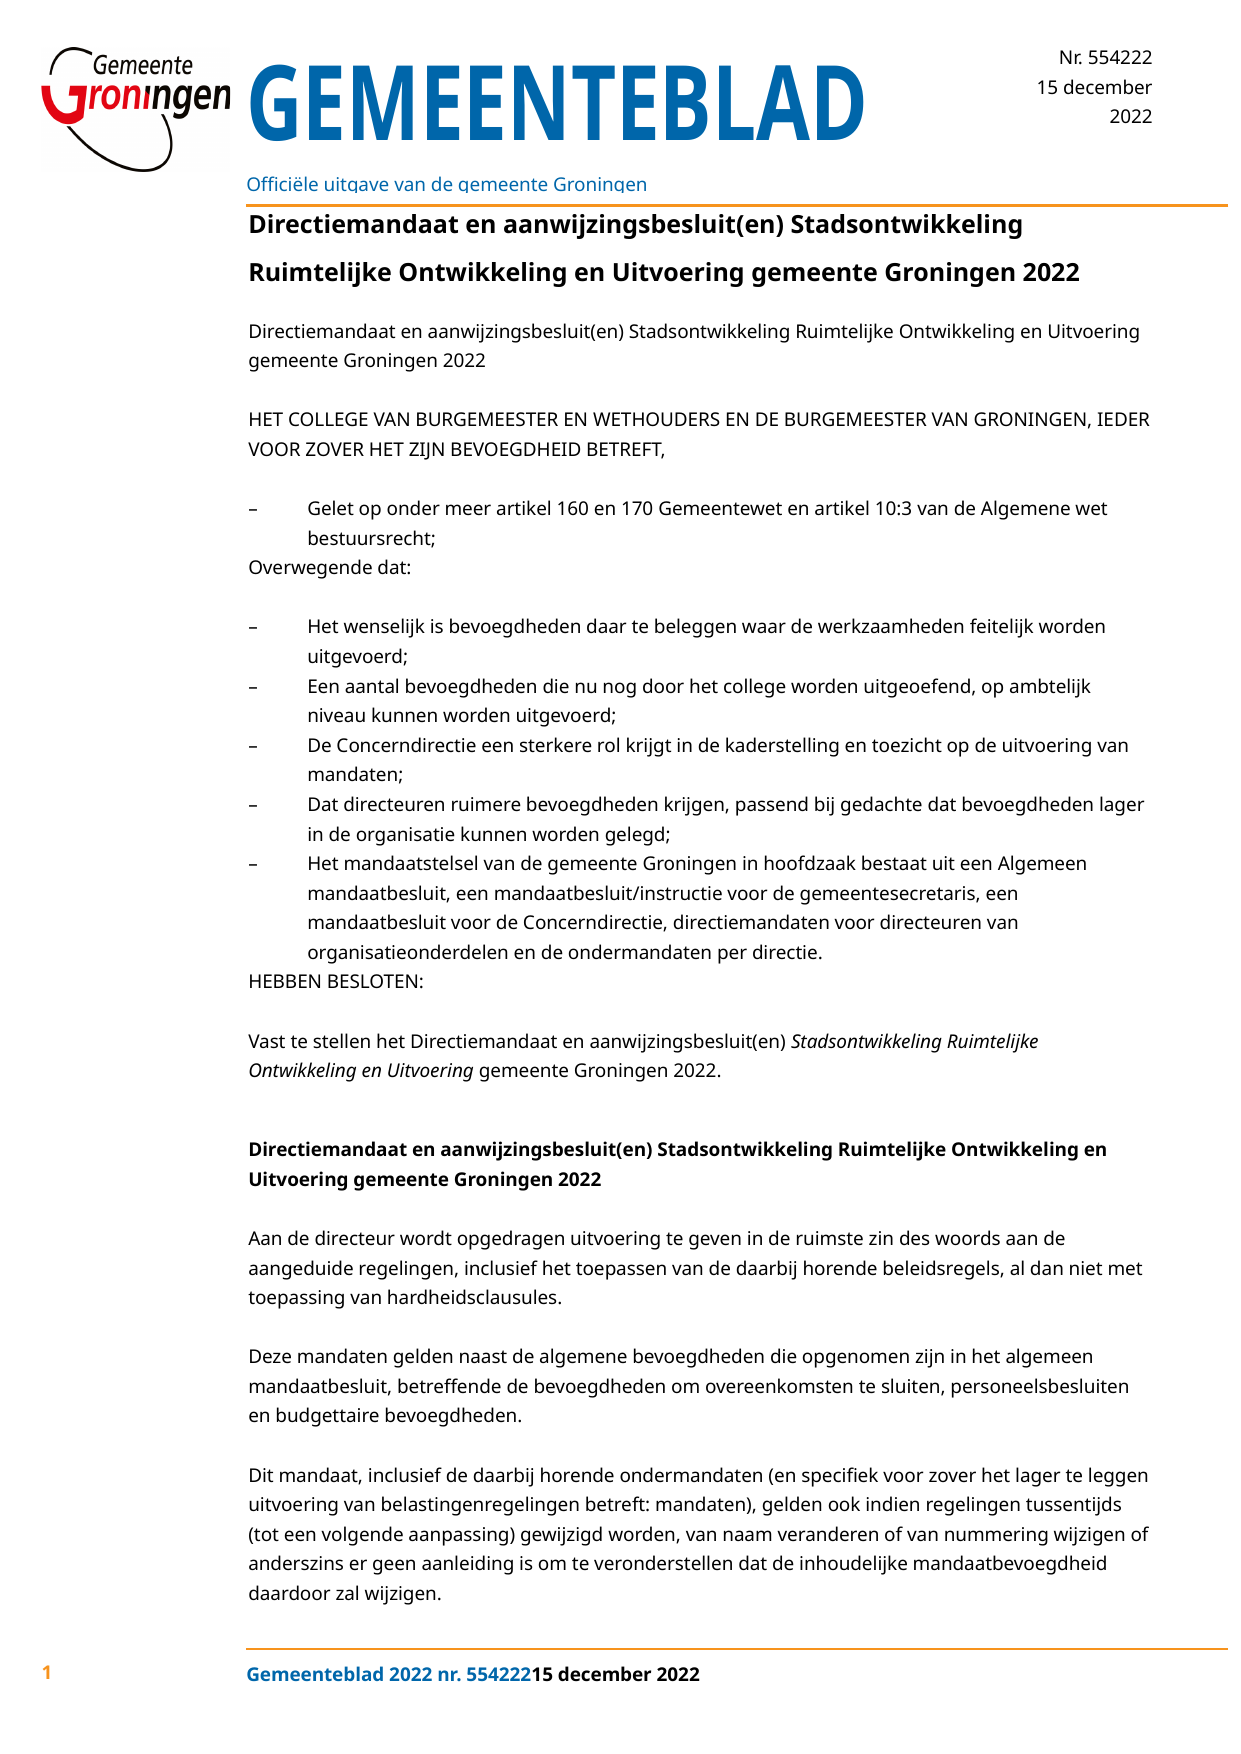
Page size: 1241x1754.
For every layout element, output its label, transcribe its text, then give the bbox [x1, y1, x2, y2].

list Een aantal bevoegdheden die nu nog door het college worden uitgeoefend, op ambtelijk niveau kunnen worden uitgevoerd; [248, 673, 1152, 728]
list De Concerndirectie een sterkere rol krijgt in de kaderstelling en toezicht op de uitvoering van mandaten; [248, 732, 1152, 787]
text Directiemandaat en aanwijzingsbesluit(en) Stadsontwikkeling Ruimtelijke Ontwikkeling en Uitvoering gemeente Groningen 2022 [248, 207, 1152, 288]
text Directiemandaat en aanwijzingsbesluit(en) Stadsontwikkeling Ruimtelijke Ontwikkeling en Uitvoering gemeente Groningen 2022 [248, 318, 1152, 373]
text Aan de directeur wordt opgedragen uitvoering te geven in de ruimste zin des woords aan de aangeduide regelingen, inclusief het toepassen van de daarbij horende beleidsregels, al dan niet met toepassing van hardheidsclausules. [248, 1225, 1152, 1310]
picture [41, 47, 231, 172]
text HEBBEN BESLOTEN: [248, 969, 1152, 994]
list Gelet op onder meer artikel 160 en 170 Gemeentewet en artikel 10:3 van de Algemene wet bestuursrecht; [248, 495, 1152, 551]
list Het wenselijk is bevoegdheden daar te beleggen waar de werkzaamheden feitelijk worden uitgevoerd; [248, 614, 1152, 669]
text Vast te stellen het Directiemandaat en aanwijzingsbesluit(en) Stadsontwikkeling Ruimtelijke Ontwikkeling en Uitvoering gemeente Groningen 2022. [248, 1028, 1152, 1083]
text HET COLLEGE VAN BURGEMEESTER EN WETHOUDERS EN DE BURGEMEESTER VAN GRONINGEN, IEDER VOOR ZOVER HET ZIJN BEVOEGDHEID BETREFT, [248, 407, 1152, 462]
text Dit mandaat, inclusief de daarbij horende ondermandaten (en specifiek voor zover het lager te leggen uitvoering van belastingenregelingen betreft: mandaten), gelden ook indien regelingen tussentijds (tot een volgende aanpassing) gewijzigd worden, van naam veranderen of van nummering wijzigen of anderszins er geen aanleiding is om te veronderstellen dat de inhoudelijke mandaatbevoegdheid daardoor zal wijzigen. [248, 1462, 1152, 1606]
text Directiemandaat en aanwijzingsbesluit(en) Stadsontwikkeling Ruimtelijke Ontwikkeling en Uitvoering gemeente Groningen 2022 [248, 1136, 1152, 1192]
text Deze mandaten gelden naast de algemene bevoegdheden die opgenomen zijn in het algemeen mandaatbesluit, betreffende de bevoegdheden om overeenkomsten te sluiten, personeelsbesluiten en budgettaire bevoegdheden. [248, 1343, 1152, 1428]
list Dat directeuren ruimere bevoegdheden krijgen, passend bij gedachte dat bevoegdheden lager in de organisatie kunnen worden gelegd; [248, 791, 1152, 847]
text Overwegende dat: [248, 554, 1152, 580]
list Het mandaatstelsel van de gemeente Groningen in hoofdzaak bestaat uit een Algemeen mandaatbesluit, een mandaatbesluit/instructie voor de gemeentesecretaris, een mandaatbesluit voor de Concerndirectie, directiemandaten voor directeuren van organisatieonderdelen en de ondermandaten per directie. [248, 850, 1152, 965]
